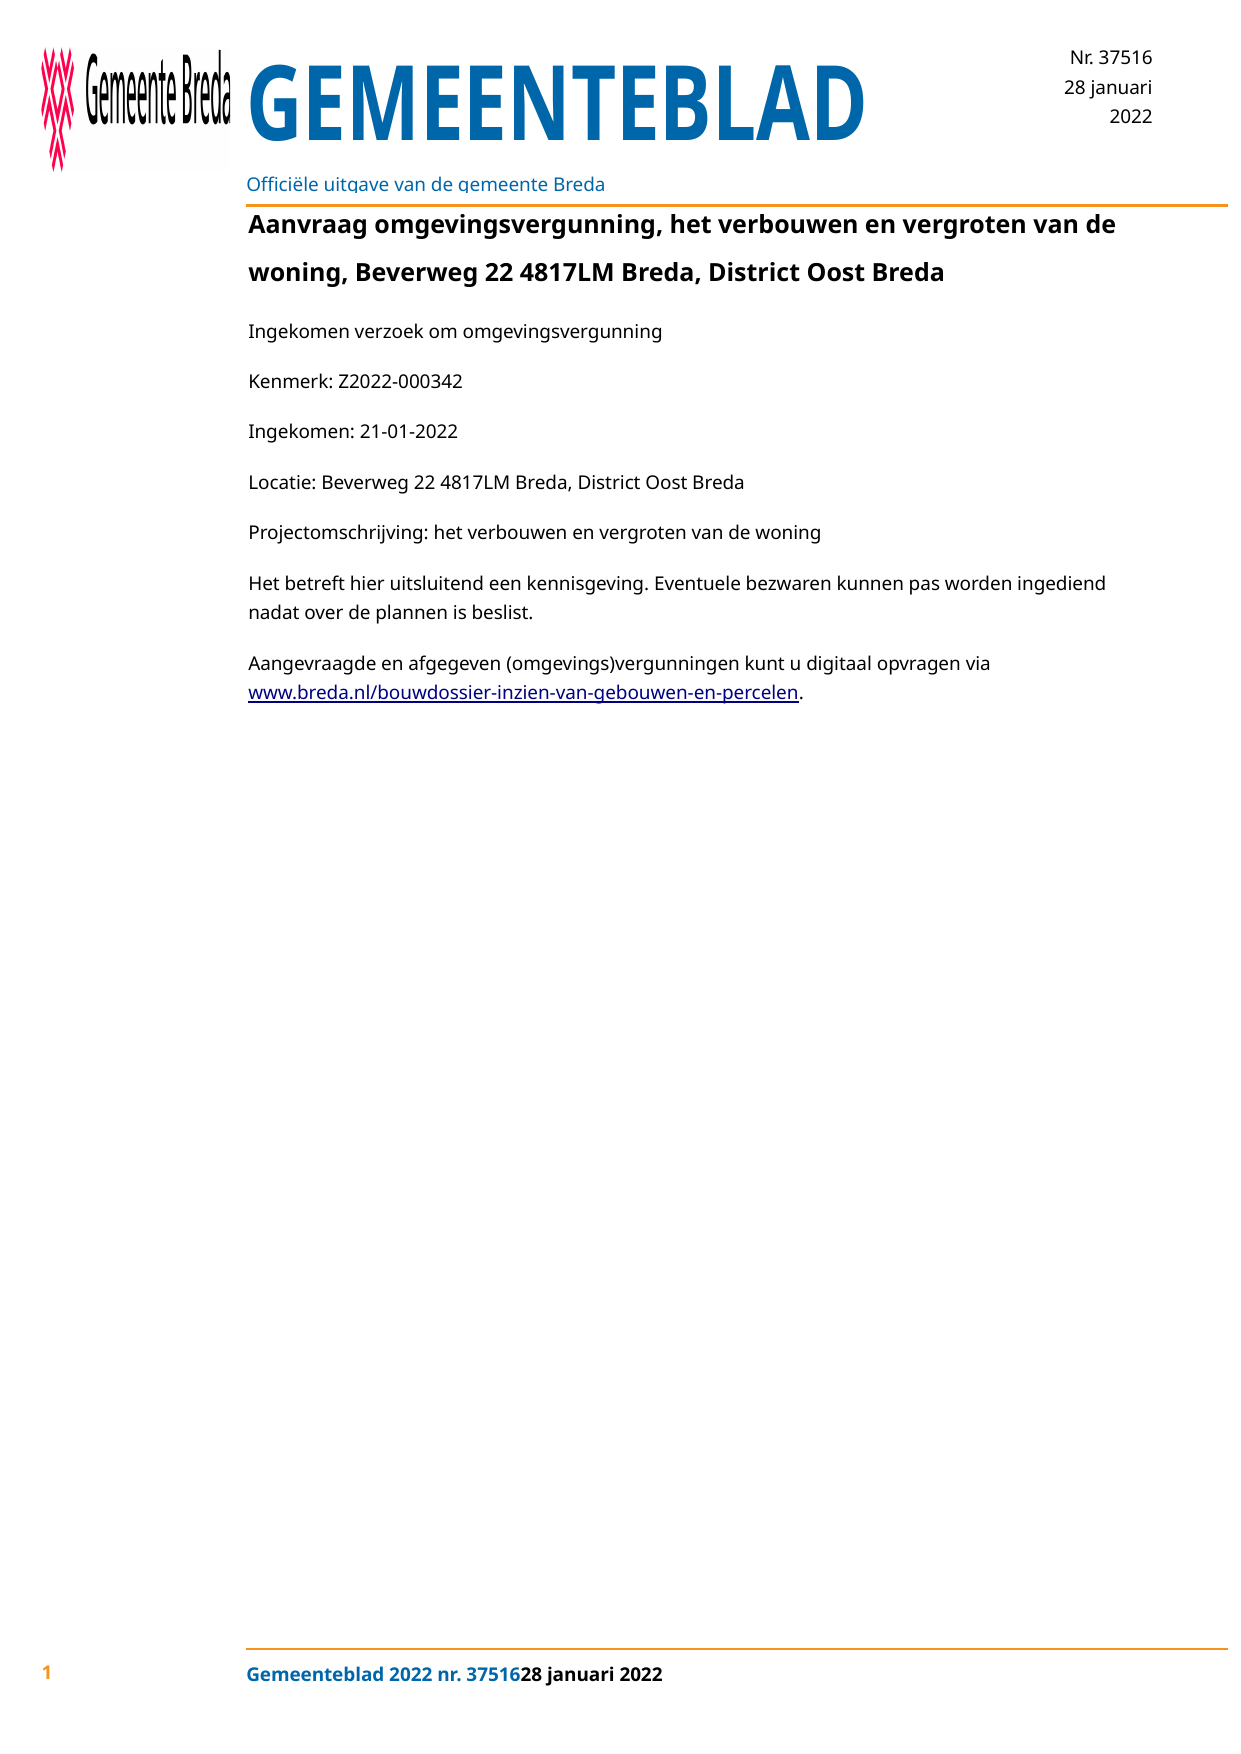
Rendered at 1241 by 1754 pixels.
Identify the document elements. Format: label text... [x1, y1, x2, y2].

text Ingekomen: 21-01-2022 [248, 419, 1152, 444]
text Projectomschrijving: het verbouwen en vergroten van de woning [248, 519, 1152, 545]
picture [41, 47, 231, 172]
text Aanvraag omgevingsvergunning, het verbouwen en vergroten van de woning, Beverweg 22 4817LM Breda, District Oost Breda [248, 207, 1152, 288]
text Aangevraagde en afgegeven (omgevings)vergunningen kunt u digitaal opvragen via www.breda.nl/bouwdossier-inzien-van-gebouwen-en-percelen. [248, 650, 1152, 705]
text Locatie: Beverweg 22 4817LM Breda, District Oost Breda [248, 469, 1152, 495]
text Kenmerk: Z2022-000342 [248, 368, 1152, 394]
text Het betreft hier uitsluitend een kennisgeving. Eventuele bezwaren kunnen pas worden ingediend nadat over de plannen is beslist. [248, 570, 1152, 625]
text Ingekomen verzoek om omgevingsvergunning [248, 318, 1152, 344]
